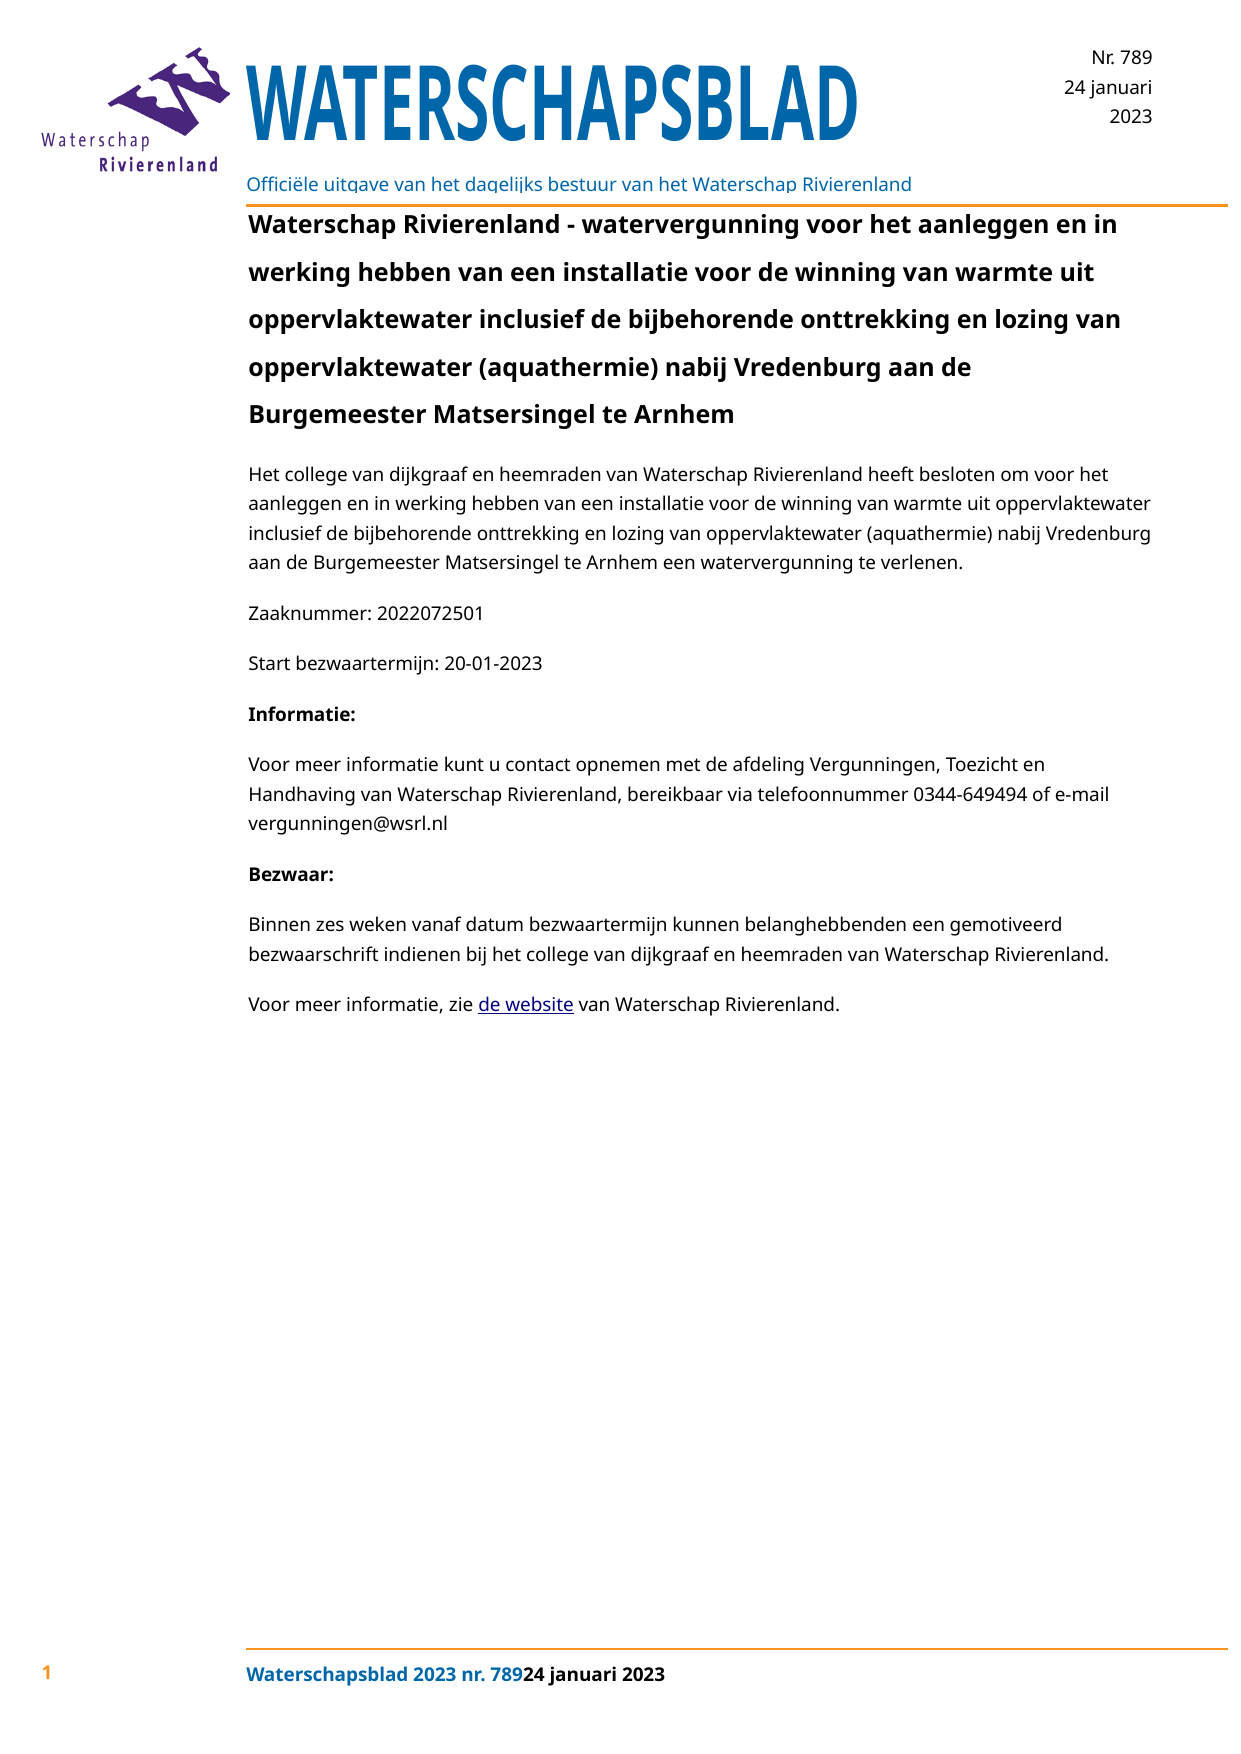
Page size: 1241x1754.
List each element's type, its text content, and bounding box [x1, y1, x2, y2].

text Waterschap Rivierenland - watervergunning voor het aanleggen en in werking hebben van een installatie voor de winning van warmte uit oppervlaktewater inclusief de bijbehorende onttrekking en lozing van oppervlaktewater (aquathermie) nabij Vredenburg aan de Burgemeester Matsersingel te Arnhem [248, 207, 1152, 431]
text Bezwaar: [248, 861, 1152, 886]
text Voor meer informatie, zie de website van Waterschap Rivierenland. [248, 991, 1152, 1017]
text Het college van dijkgraaf en heemraden van Waterschap Rivierenland heeft besloten om voor het aanleggen en in werking hebben van een installatie voor de winning van warmte uit oppervlaktewater inclusief de bijbehorende onttrekking en lozing van oppervlaktewater (aquathermie) nabij Vredenburg aan de Burgemeester Matsersingel te Arnhem een watervergunning te verlenen. [248, 461, 1152, 575]
picture [41, 47, 231, 172]
text Start bezwaartermijn: 20-01-2023 [248, 650, 1152, 676]
text Informatie: [248, 701, 1152, 726]
text Binnen zes weken vanaf datum bezwaartermijn kunnen belanghebbenden een gemotiveerd bezwaarschrift indienen bij het college van dijkgraaf en heemraden van Waterschap Rivierenland. [248, 911, 1152, 966]
text Voor meer informatie kunt u contact opnemen met de afdeling Vergunningen, Toezicht en Handhaving van Waterschap Rivierenland, bereikbaar via telefoonnummer 0344-649494 of e-mail vergunningen@wsrl.nl [248, 751, 1152, 836]
text Zaaknummer: 2022072501 [248, 600, 1152, 626]
